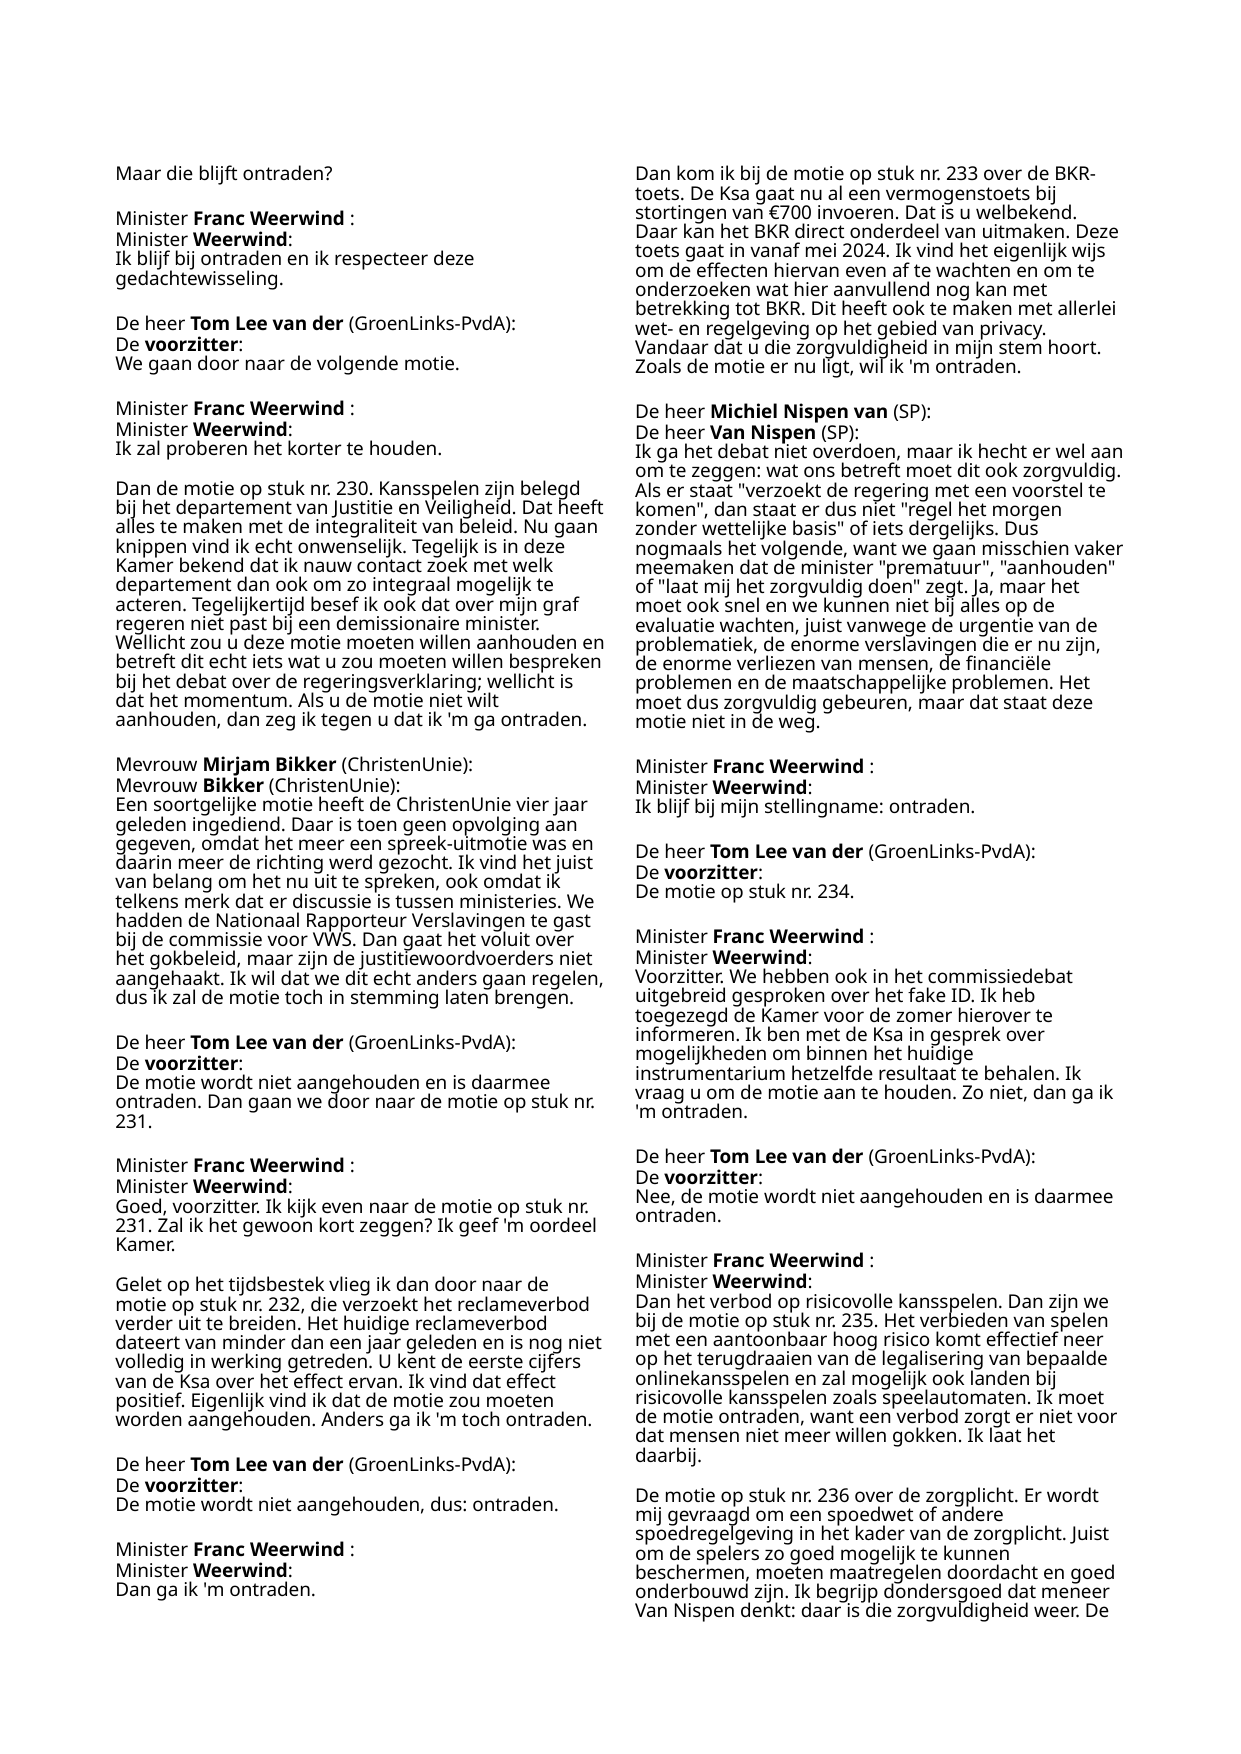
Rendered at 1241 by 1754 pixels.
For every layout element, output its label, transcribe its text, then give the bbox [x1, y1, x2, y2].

text Dan ga ik 'm ontraden. [115, 1581, 605, 1601]
text Minister Weerwind: [115, 1178, 605, 1198]
text Goed, voorzitter. Ik kijk even naar de motie op stuk nr. 231. Zal ik het gewoon kort zeggen? Ik geef 'm oordeel Kamer. [115, 1198, 605, 1256]
text Gelet op het tijdsbestek vlieg ik dan door naar de motie op stuk nr. 232, die verzoekt het reclameverbod verder uit te breiden. Het huidige reclameverbod dateert van minder dan een jaar geleden en is nog niet volledig in werking getreden. U kent de eerste cijfers van de Ksa over het effect ervan. Ik vind dat effect positief. Eigenlijk vind ik dat de motie zou moeten worden aangehouden. Anders ga ik 'm toch ontraden. [115, 1276, 605, 1430]
text De motie op stuk nr. 234. [635, 883, 1125, 902]
text Mevrouw Mirjam Bikker (ChristenUnie): [115, 751, 605, 777]
text Minister Weerwind: [635, 949, 1125, 968]
text De voorzitter: [115, 1477, 605, 1496]
text Dan kom ik bij de motie op stuk nr. 233 over de BKR-toets. De Ksa gaat nu al een vermogenstoets bij stortingen van €700 invoeren. Dat is u welbekend. Daar kan het BKR direct onderdeel van uitmaken. Deze toets gaat in vanaf mei 2024. Ik vind het eigenlijk wijs om de effecten hiervan even af te wachten en om te onderzoeken wat hier aanvullend nog kan met betrekking tot BKR. Dit heeft ook te maken met allerlei wet- en regelgeving op het gebied van privacy. Vandaar dat u die zorgvuldigheid in mijn stem hoort. Zoals de motie er nu ligt, wil ik 'm ontraden. [635, 165, 1125, 377]
text Mevrouw Bikker (ChristenUnie): [115, 777, 605, 796]
text Maar die blijft ontraden? [115, 165, 605, 184]
text Minister Franc Weerwind : [115, 205, 605, 231]
text Ik zal proberen het korter te houden. [115, 440, 605, 459]
text Ik blijf bij ontraden en ik respecteer deze gedachtewisseling. [115, 250, 605, 289]
text De heer Tom Lee van der (GroenLinks-PvdA): [115, 1029, 605, 1055]
text Voorzitter. We hebben ook in het commissiedebat uitgebreid gesproken over het fake ID. Ik heb toegezegd de Kamer voor de zomer hierover te informeren. Ik ben met de Ksa in gesprek over mogelijkheden om binnen het huidige instrumentarium hetzelfde resultaat te behalen. Ik vraag u om de motie aan te houden. Zo niet, dan ga ik 'm ontraden. [635, 968, 1125, 1122]
text Dan het verbod op risicovolle kansspelen. Dan zijn we bij de motie op stuk nr. 235. Het verbieden van spelen met een aantoonbaar hoog risico komt effectief neer op het terugdraaien van de legalisering van bepaalde onlinekansspelen en zal mogelijk ook landen bij risicovolle kansspelen zoals speelautomaten. Ik moet de motie ontraden, want een verbod zorgt er niet voor dat mensen niet meer willen gokken. Ik laat het daarbij. [635, 1293, 1125, 1466]
text De motie wordt niet aangehouden, dus: ontraden. [115, 1496, 605, 1516]
text Minister Franc Weerwind : [115, 1536, 605, 1562]
text Minister Franc Weerwind : [635, 1248, 1125, 1273]
text Dan de motie op stuk nr. 230. Kansspelen zijn belegd bij het departement van Justitie en Veiligheid. Dat heeft alles te maken met de integraliteit van beleid. Nu gaan knippen vind ik echt onwenselijk. Tegelijk is in deze Kamer bekend dat ik nauw contact zoek met welk departement dan ook om zo integraal mogelijk te acteren. Tegelijkertijd besef ik ook dat over mijn graf regeren niet past bij een demissionaire minister. Wellicht zou u deze motie moeten willen aanhouden en betreft dit echt iets wat u zou moeten willen bespreken bij het debat over de regeringsverklaring; wellicht is dat het momentum. Als u de motie niet wilt aanhouden, dan zeg ik tegen u dat ik 'm ga ontraden. [115, 480, 605, 730]
text Minister Weerwind: [115, 1562, 605, 1581]
text Minister Franc Weerwind : [115, 395, 605, 421]
text De motie op stuk nr. 236 over de zorgplicht. Er wordt mij gevraagd om een spoedwet of andere spoedregelgeving in het kader van de zorgplicht. Juist om de spelers zo goed mogelijk te kunnen beschermen, moeten maatregelen doordacht en goed onderbouwd zijn. Ik begrijp dondersgoed dat meneer Van Nispen denkt: daar is die zorgvuldigheid weer. De [635, 1487, 1125, 1622]
text Nee, de motie wordt niet aangehouden en is daarmee ontraden. [635, 1188, 1125, 1227]
text De heer Tom Lee van der (GroenLinks-PvdA): [115, 1451, 605, 1477]
text Ik blijf bij mijn stellingname: ontraden. [635, 798, 1125, 817]
text Minister Weerwind: [635, 1273, 1125, 1293]
text De heer Tom Lee van der (GroenLinks-PvdA): [115, 310, 605, 336]
text Minister Weerwind: [115, 231, 605, 250]
text We gaan door naar de volgende motie. [115, 355, 605, 374]
text Minister Weerwind: [635, 779, 1125, 798]
text Minister Franc Weerwind : [635, 923, 1125, 949]
text De heer Tom Lee van der (GroenLinks-PvdA): [635, 1143, 1125, 1169]
text De heer Michiel Nispen van (SP): [635, 398, 1125, 424]
text Ik ga het debat niet overdoen, maar ik hecht er wel aan om te zeggen: wat ons betreft moet dit ook zorgvuldig. Als er staat "verzoekt de regering met een voorstel te komen", dan staat er dus niet "regel het morgen zonder wettelijke basis" of iets dergelijks. Dus nogmaals het volgende, want we gaan misschien vaker meemaken dat de minister "prematuur", "aanhouden" of "laat mij het zorgvuldig doen" zegt. Ja, maar het moet ook snel en we kunnen niet bij alles op de evaluatie wachten, juist vanwege de urgentie van de problematiek, de enorme verslavingen die er nu zijn, de enorme verliezen van mensen, de financiële problemen en de maatschappelijke problemen. Het moet dus zorgvuldig gebeuren, maar dat staat deze motie niet in de weg. [635, 443, 1125, 732]
text De voorzitter: [635, 864, 1125, 883]
text De heer Van Nispen (SP): [635, 424, 1125, 443]
text De voorzitter: [635, 1169, 1125, 1188]
text Minister Franc Weerwind : [635, 753, 1125, 779]
text De voorzitter: [115, 1055, 605, 1074]
text Minister Franc Weerwind : [115, 1153, 605, 1178]
text Een soortgelijke motie heeft de ChristenUnie vier jaar geleden ingediend. Daar is toen geen opvolging aan gegeven, omdat het meer een spreek-uitmotie was en daarin meer de richting werd gezocht. Ik vind het juist van belang om het nu uit te spreken, ook omdat ik telkens merk dat er discussie is tussen ministeries. We hadden de Nationaal Rapporteur Verslavingen te gast bij de commissie voor VWS. Dan gaat het voluit over het gokbeleid, maar zijn de justitiewoordvoerders niet aangehaakt. Ik wil dat we dit echt anders gaan regelen, dus ik zal de motie toch in stemming laten brengen. [115, 796, 605, 1008]
text Minister Weerwind: [115, 421, 605, 440]
text De voorzitter: [115, 336, 605, 355]
text De motie wordt niet aangehouden en is daarmee ontraden. Dan gaan we door naar de motie op stuk nr. 231. [115, 1074, 605, 1132]
text De heer Tom Lee van der (GroenLinks-PvdA): [635, 838, 1125, 864]
